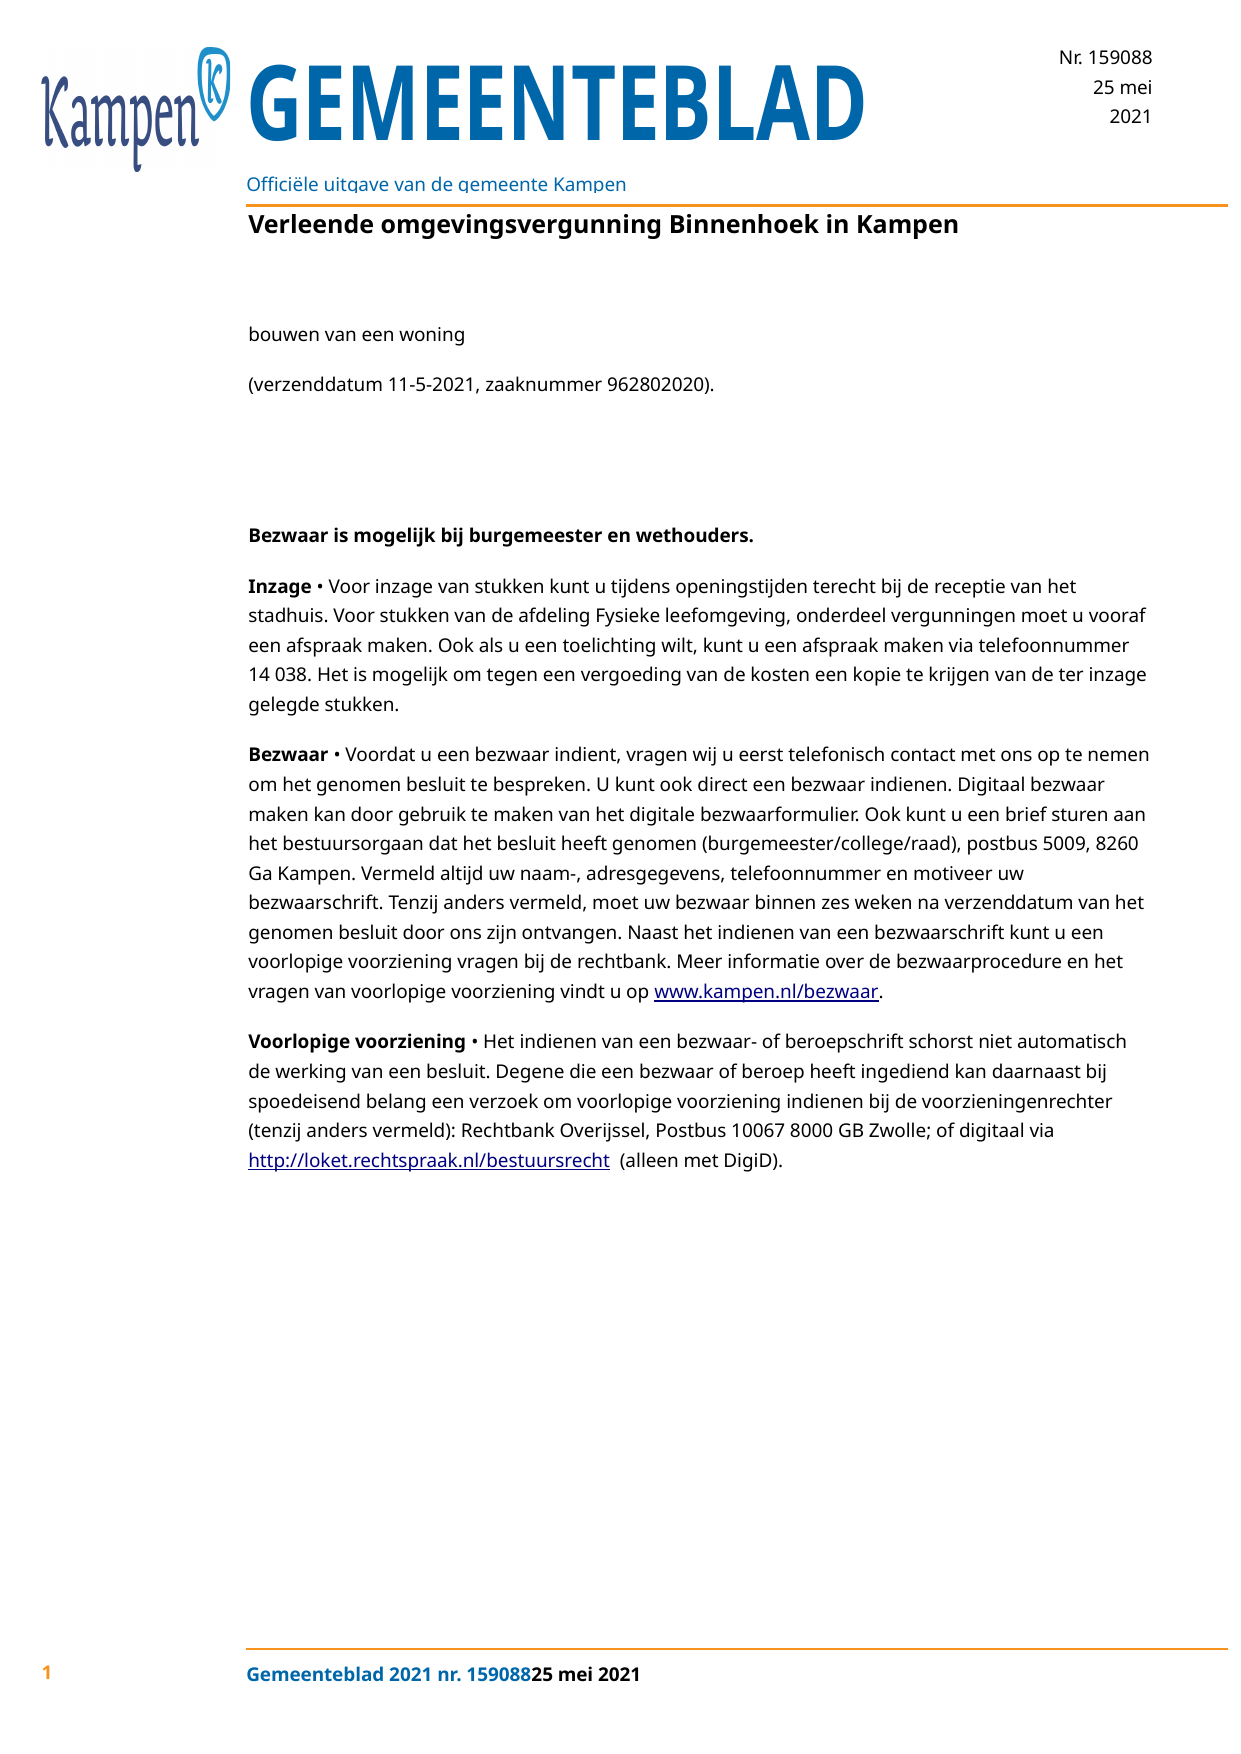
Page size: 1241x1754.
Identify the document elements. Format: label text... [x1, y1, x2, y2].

text Bezwaar is mogelijk bij burgemeester en wethouders. [248, 522, 1152, 548]
text Inzage • Voor inzage van stukken kunt u tijdens openingstijden terecht bij de receptie van het stadhuis. Voor stukken van de afdeling Fysieke leefomgeving, onderdeel vergunningen moet u vooraf een afspraak maken. Ook als u een toelichting wilt, kunt u een afspraak maken via telefoonnummer 14 038. Het is mogelijk om tegen een vergoeding van de kosten een kopie te krijgen van de ter inzage gelegde stukken. [248, 573, 1152, 717]
text Voorlopige voorziening • Het indienen van een bezwaar- of beroepschrift schorst niet automatisch de werking van een besluit. Degene die een bezwaar of beroep heeft ingediend kan daarnaast bij spoedeisend belang een verzoek om voorlopige voorziening indienen bij de voorzieningenrechter (tenzij anders vermeld): Rechtbank Overijssel, Postbus 10067 8000 GB Zwolle; of digitaal via http://loket.rechtspraak.nl/bestuursrecht (alleen met DigiD). [248, 1029, 1152, 1173]
picture [41, 47, 231, 172]
text Bezwaar • Voordat u een bezwaar indient, vragen wij u eerst telefonisch contact met ons op te nemen om het genomen besluit te bespreken. U kunt ook direct een bezwaar indienen. Digitaal bezwaar maken kan door gebruik te maken van het digitale bezwaarformulier. Ook kunt u een brief sturen aan het bestuursorgaan dat het besluit heeft genomen (burgemeester/college/raad), postbus 5009, 8260 Ga Kampen. Vermeld altijd uw naam-, adresgegevens, telefoonnummer en motiveer uw bezwaarschrift. Tenzij anders vermeld, moet uw bezwaar binnen zes weken na verzenddatum van het genomen besluit door ons zijn ontvangen. Naast het indienen van een bezwaarschrift kunt u een voorlopige voorziening vragen bij de rechtbank. Meer informatie over de bezwaarprocedure en het vragen van voorlopige voorziening vindt u op www.kampen.nl/bezwaar. [248, 742, 1152, 1004]
text Verleende omgevingsvergunning Binnenhoek in Kampen [248, 207, 1152, 241]
text (verzenddatum 11-5-2021, zaaknummer 962802020). [248, 371, 1152, 397]
text bouwen van een woning [248, 321, 1152, 346]
